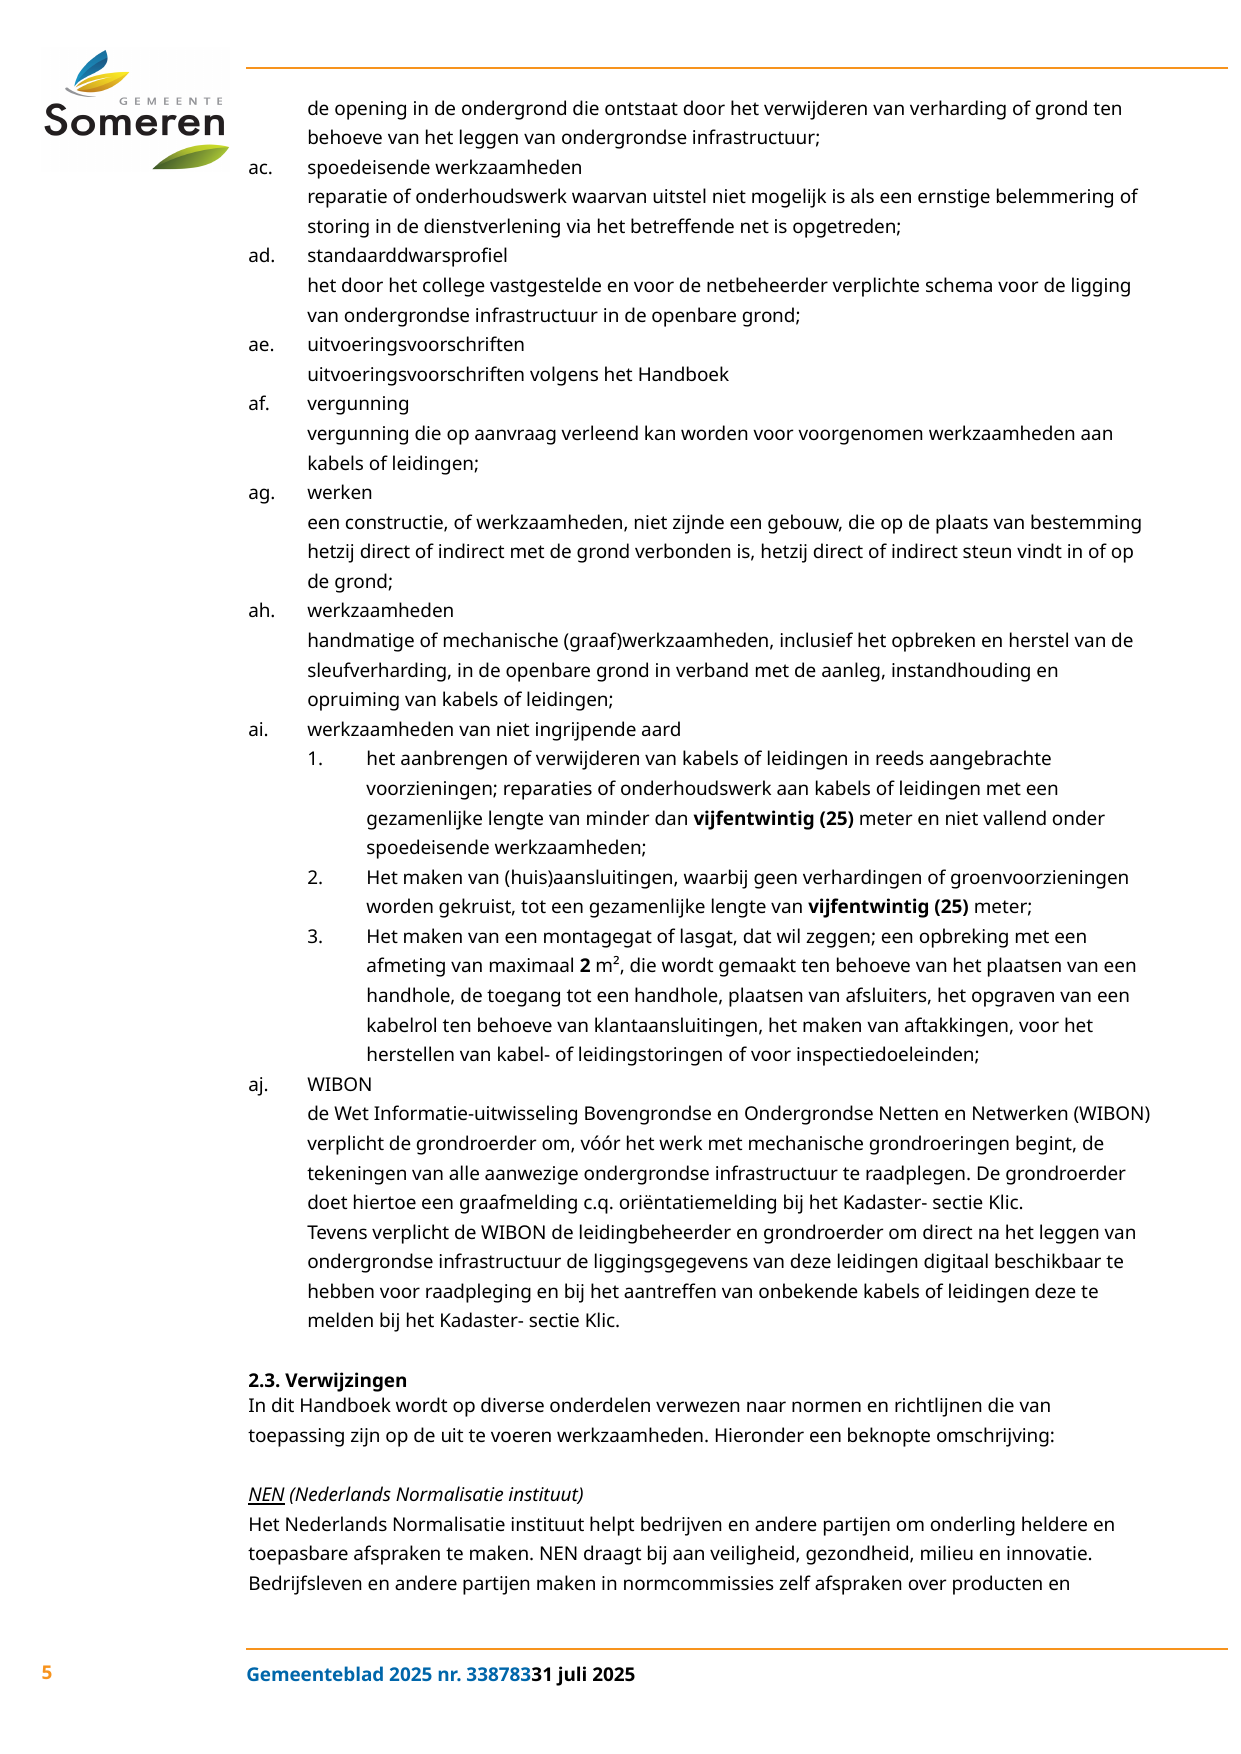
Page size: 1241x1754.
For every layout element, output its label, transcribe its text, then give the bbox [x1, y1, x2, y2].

list reparatie of onderhoudswerk waarvan uitstel niet mogelijk is als een ernstige belemmering of storing in de dienstverlening via het betreffende net is opgetreden; [248, 183, 1152, 239]
list Het maken van een montagegat of lasgat, dat wil zeggen; een opbreking met een afmeting van maximaal 2 m², die wordt gemaakt ten behoeve van het plaatsen van een handhole, de toegang tot een handhole, plaatsen van afsluiters, het opgraven van een kabelrol ten behoeve van klantaansluitingen, het maken van aftakkingen, voor het herstellen van kabel- of leidingstoringen of voor inspectiedoeleinden; [307, 923, 1152, 1067]
list uitvoeringsvoorschriften volgens het Handboek [248, 361, 1152, 387]
list een constructie, of werkzaamheden, niet zijnde een gebouw, die op de plaats van bestemming hetzij direct of indirect met de grond verbonden is, hetzij direct of indirect steun vindt in of op de grond; [248, 509, 1152, 594]
list het aanbrengen of verwijderen van kabels of leidingen in reeds aangebrachte voorzieningen; reparaties of onderhoudswerk aan kabels of leidingen met een gezamenlijke lengte van minder dan vijfentwintig (25) meter en niet vallend onder spoedeisende werkzaamheden; [307, 746, 1152, 860]
list Tevens verplicht de WIBON de leidingbeheerder en grondroerder om direct na het leggen van ondergrondse infrastructuur de liggingsgegevens van deze leidingen digitaal beschikbaar te hebben voor raadpleging en bij het aantreffen van onbekende kabels of leidingen deze te melden bij het Kadaster- sectie Klic. [248, 1219, 1152, 1333]
list de Wet Informatie-uitwisseling Bovengrondse en Ondergrondse Netten en Netwerken (WIBON) verplicht de grondroerder om, vóór het werk met mechanische grondroeringen begint, de tekeningen van alle aanwezige ondergrondse infrastructuur te raadplegen. De grondroerder doet hiertoe een graafmelding c.q. oriëntatiemelding bij het Kadaster- sectie Klic. [248, 1101, 1152, 1215]
list WIBON [248, 1071, 1152, 1097]
text 2.3. Verwijzingen [248, 1367, 1152, 1393]
list standaarddwarsprofiel [248, 243, 1152, 268]
list vergunning [248, 391, 1152, 416]
list handmatige of mechanische (graaf)werkzaamheden, inclusief het opbreken en herstel van de sleufverharding, in de openbare grond in verband met de aanleg, instandhouding en opruiming van kabels of leidingen; [248, 627, 1152, 712]
text Bedrijfsleven en andere partijen maken in normcommissies zelf afspraken over producten en [248, 1570, 1152, 1596]
list spoedeisende werkzaamheden [248, 154, 1152, 180]
list uitvoeringsvoorschriften [248, 331, 1152, 357]
list werken [248, 479, 1152, 505]
list werkzaamheden van niet ingrijpende aard [248, 716, 1152, 742]
text In dit Handboek wordt op diverse onderdelen verwezen naar normen en richtlijnen die van toepassing zijn op de uit te voeren werkzaamheden. Hieronder een beknopte omschrijving: [248, 1393, 1152, 1448]
text Het Nederlands Normalisatie instituut helpt bedrijven en andere partijen om onderling heldere en toepasbare afspraken te maken. NEN draagt bij aan veiligheid, gezondheid, milieu en innovatie. [248, 1511, 1152, 1566]
picture [41, 47, 231, 172]
list vergunning die op aanvraag verleend kan worden voor voorgenomen werkzaamheden aan kabels of leidingen; [248, 420, 1152, 476]
list de opening in de ondergrond die ontstaat door het verwijderen van verharding of grond ten behoeve van het leggen van ondergrondse infrastructuur; [248, 95, 1152, 150]
list werkzaamheden [248, 598, 1152, 623]
list het door het college vastgestelde en voor de netbeheerder verplichte schema voor de ligging van ondergrondse infrastructuur in de openbare grond; [248, 272, 1152, 328]
list Het maken van (huis)aansluitingen, waarbij geen verhardingen of groenvoorzieningen worden gekruist, tot een gezamenlijke lengte van vijfentwintig (25) meter; [307, 864, 1152, 919]
text NEN (Nederlands Normalisatie instituut) [248, 1481, 1152, 1507]
